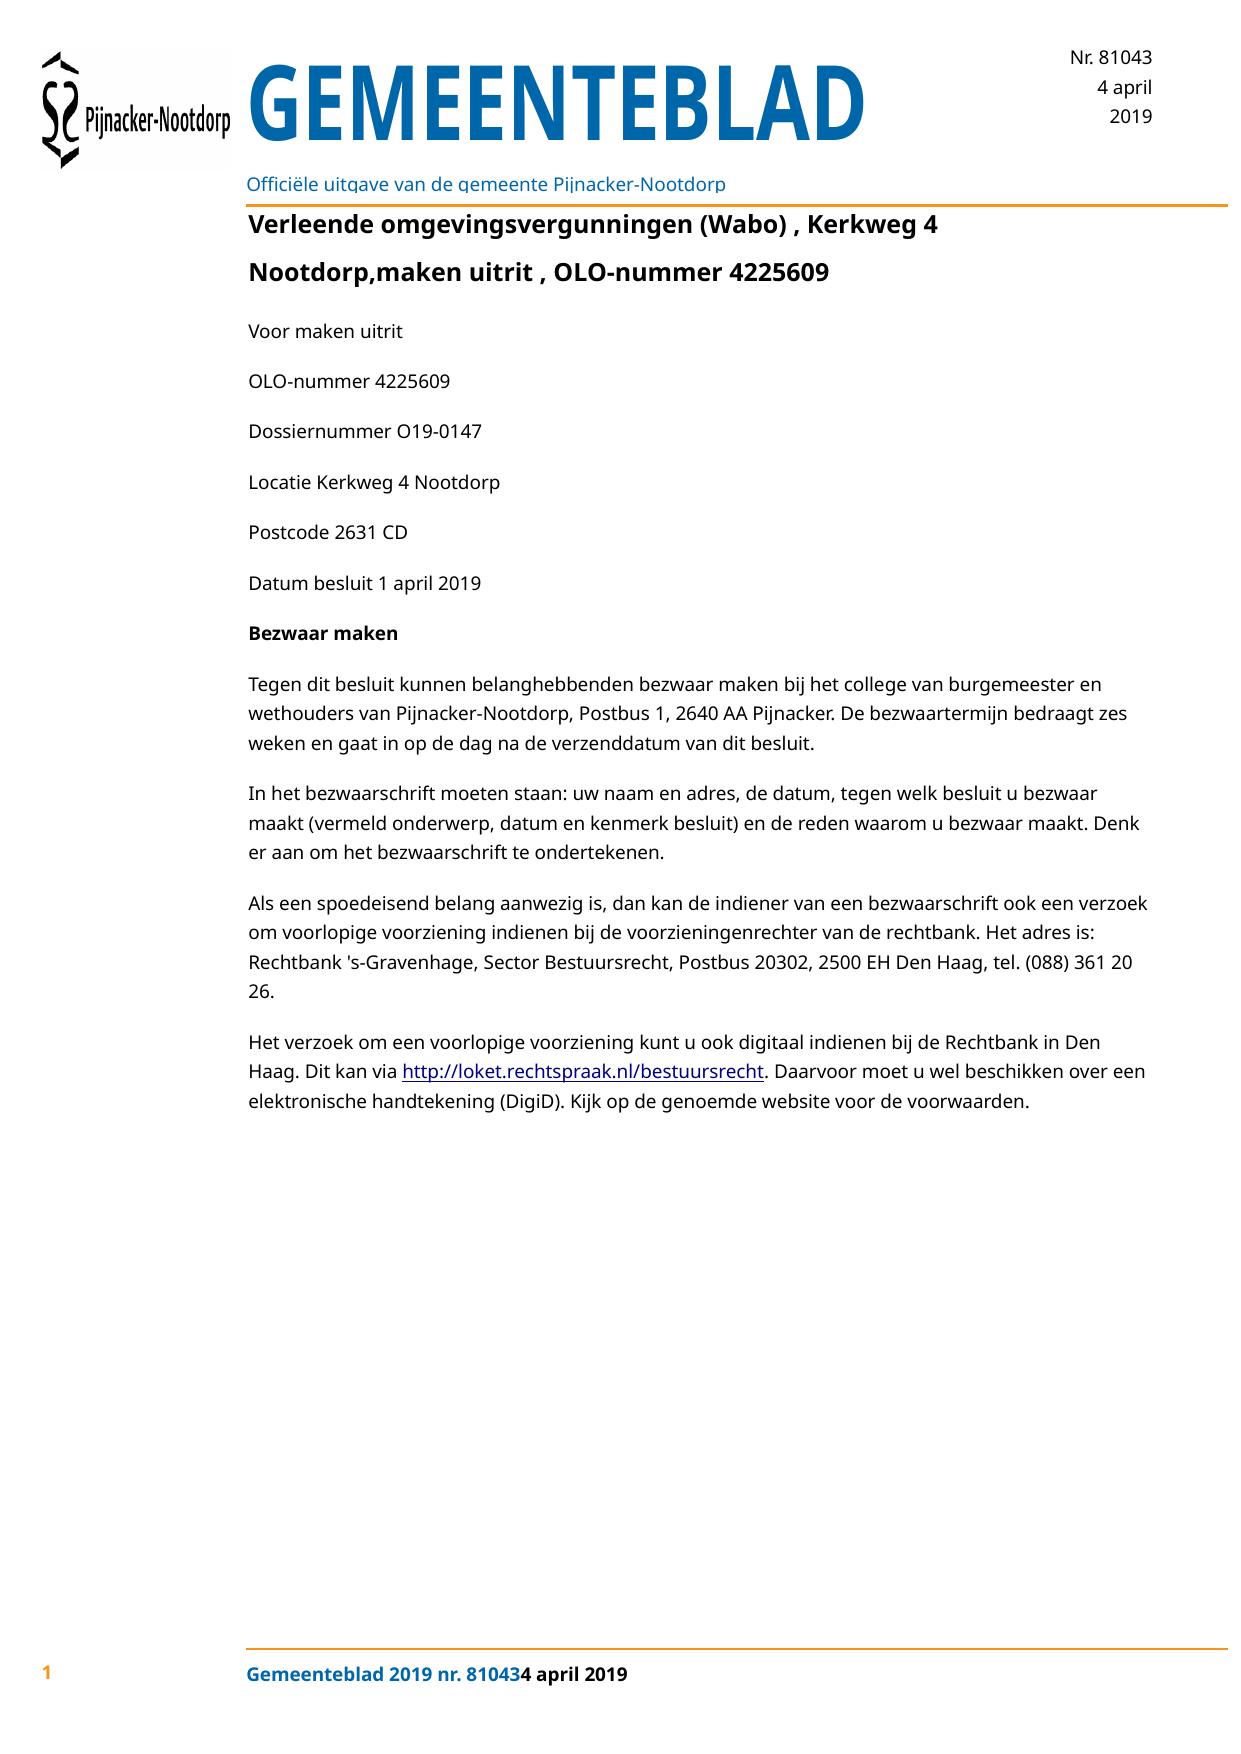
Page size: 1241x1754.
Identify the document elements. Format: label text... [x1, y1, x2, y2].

text Locatie Kerkweg 4 Nootdorp [248, 469, 1152, 495]
text Datum besluit 1 april 2019 [248, 570, 1152, 596]
text OLO-nummer 4225609 [248, 368, 1152, 394]
text Het verzoek om een voorlopige voorziening kunt u ook digitaal indienen bij de Rechtbank in Den Haag. Dit kan via http://loket.rechtspraak.nl/bestuursrecht. Daarvoor moet u wel beschikken over een elektronische handtekening (DigiD). Kijk op de genoemde website voor de voorwaarden. [248, 1029, 1152, 1114]
text Als een spoedeisend belang aanwezig is, dan kan de indiener van een bezwaarschrift ook een verzoek om voorlopige voorziening indienen bij de voorzieningenrechter van de rechtbank. Het adres is: Rechtbank 's-Gravenhage, Sector Bestuursrecht, Postbus 20302, 2500 EH Den Haag, tel. (088) 361 20 26. [248, 890, 1152, 1004]
text Verleende omgevingsvergunningen (Wabo) , Kerkweg 4 Nootdorp,maken uitrit , OLO-nummer 4225609 [248, 207, 1152, 288]
text Dossiernummer O19-0147 [248, 419, 1152, 444]
text In het bezwaarschrift moeten staan: uw naam en adres, de datum, tegen welk besluit u bezwaar maakt (vermeld onderwerp, datum en kenmerk besluit) en de reden waarom u bezwaar maakt. Denk er aan om het bezwaarschrift te ondertekenen. [248, 780, 1152, 865]
text Voor maken uitrit [248, 318, 1152, 344]
text Bezwaar maken [248, 620, 1152, 646]
text Postcode 2631 CD [248, 519, 1152, 545]
text Tegen dit besluit kunnen belanghebbenden bezwaar maken bij het college van burgemeester en wethouders van Pijnacker-Nootdorp, Postbus 1, 2640 AA Pijnacker. De bezwaartermijn bedraagt zes weken en gaat in op de dag na de verzenddatum van dit besluit. [248, 671, 1152, 756]
picture [41, 47, 231, 172]
